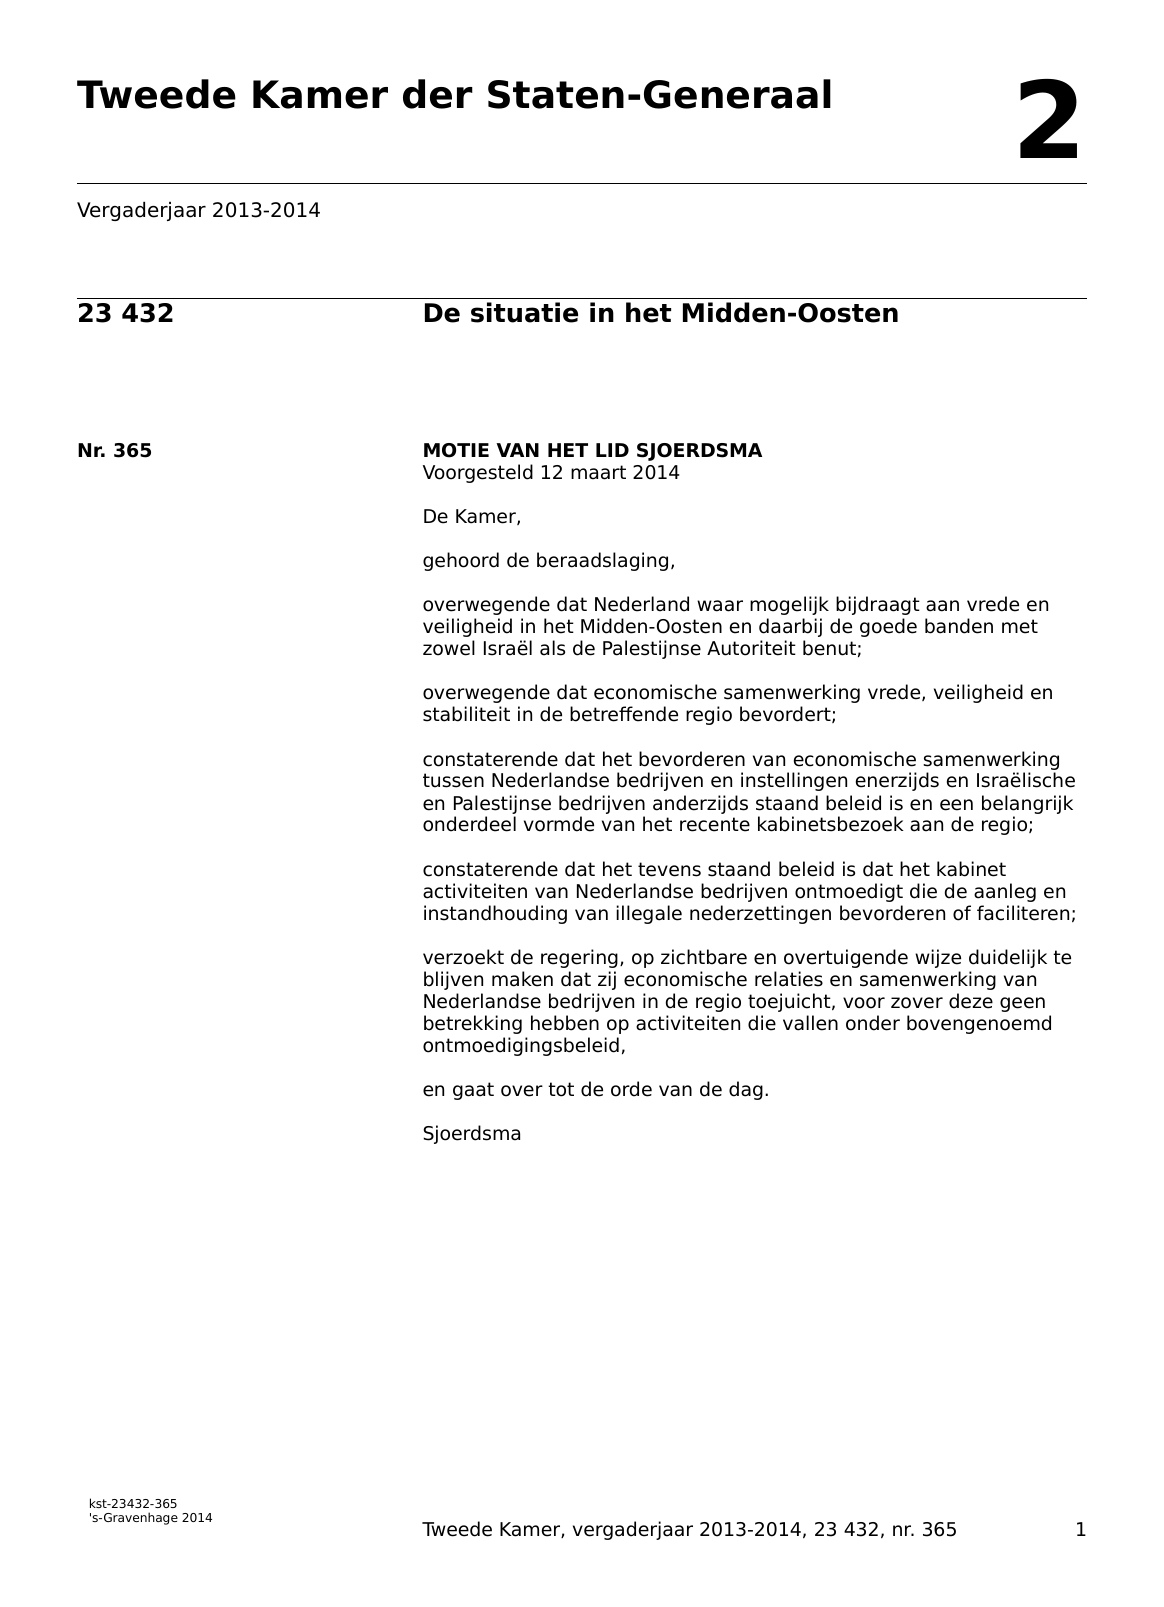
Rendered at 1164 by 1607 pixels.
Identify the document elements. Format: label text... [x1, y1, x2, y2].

text De Kamer, [422, 506, 1087, 528]
subtitle Nr. 365 MOTIE VAN HET LID SJOERDSMA [77, 440, 1087, 462]
text kst-23432-365 [88, 1497, 323, 1511]
text gehoord de beraadslaging, [422, 550, 1087, 572]
text overwegende dat Nederland waar mogelijk bijdraagt aan vrede en veiligheid in het Midden-Oosten en daarbij de goede banden met zowel Israël als de Palestijnse Autoriteit benut; [422, 594, 1087, 660]
text Voorgesteld 12 maart 2014 [422, 462, 1087, 484]
table_cell Vergaderjaar 2013-2014 [77, 184, 1087, 298]
text en gaat over tot de orde van de dag. [422, 1079, 1087, 1101]
text constaterende dat het tevens staand beleid is dat het kabinet activiteiten van Nederlandse bedrijven ontmoedigt die de aanleg en instandhouding van illegale nederzettingen bevorderen of faciliteren; [422, 858, 1087, 924]
text Sjoerdsma [422, 1123, 1087, 1145]
table_header 2 [886, 59, 1087, 183]
text overwegende dat economische samenwerking vrede, veiligheid en stabiliteit in de betreffende regio bevordert; [422, 682, 1087, 726]
text verzoekt de regering, op zichtbare en overtuigende wijze duidelijk te blijven maken dat zij economische relaties en samenwerking van Nederlandse bedrijven in de regio toejuicht, voor zover deze geen betrekking hebben op activiteiten die vallen onder bovengenoemd ontmoedigingsbeleid, [422, 947, 1087, 1057]
text 's-Gravenhage 2014 [88, 1511, 323, 1525]
table_header Tweede Kamer der Staten-Generaal [77, 59, 886, 183]
subtitle 23 432 De situatie in het Midden-Oosten [77, 299, 1087, 329]
text constaterende dat het bevorderen van economische samenwerking tussen Nederlandse bedrijven en instellingen enerzijds en Israëlische en Palestijnse bedrijven anderzijds staand beleid is en een belangrijk onderdeel vormde van het recente kabinetsbezoek aan de regio; [422, 748, 1087, 836]
